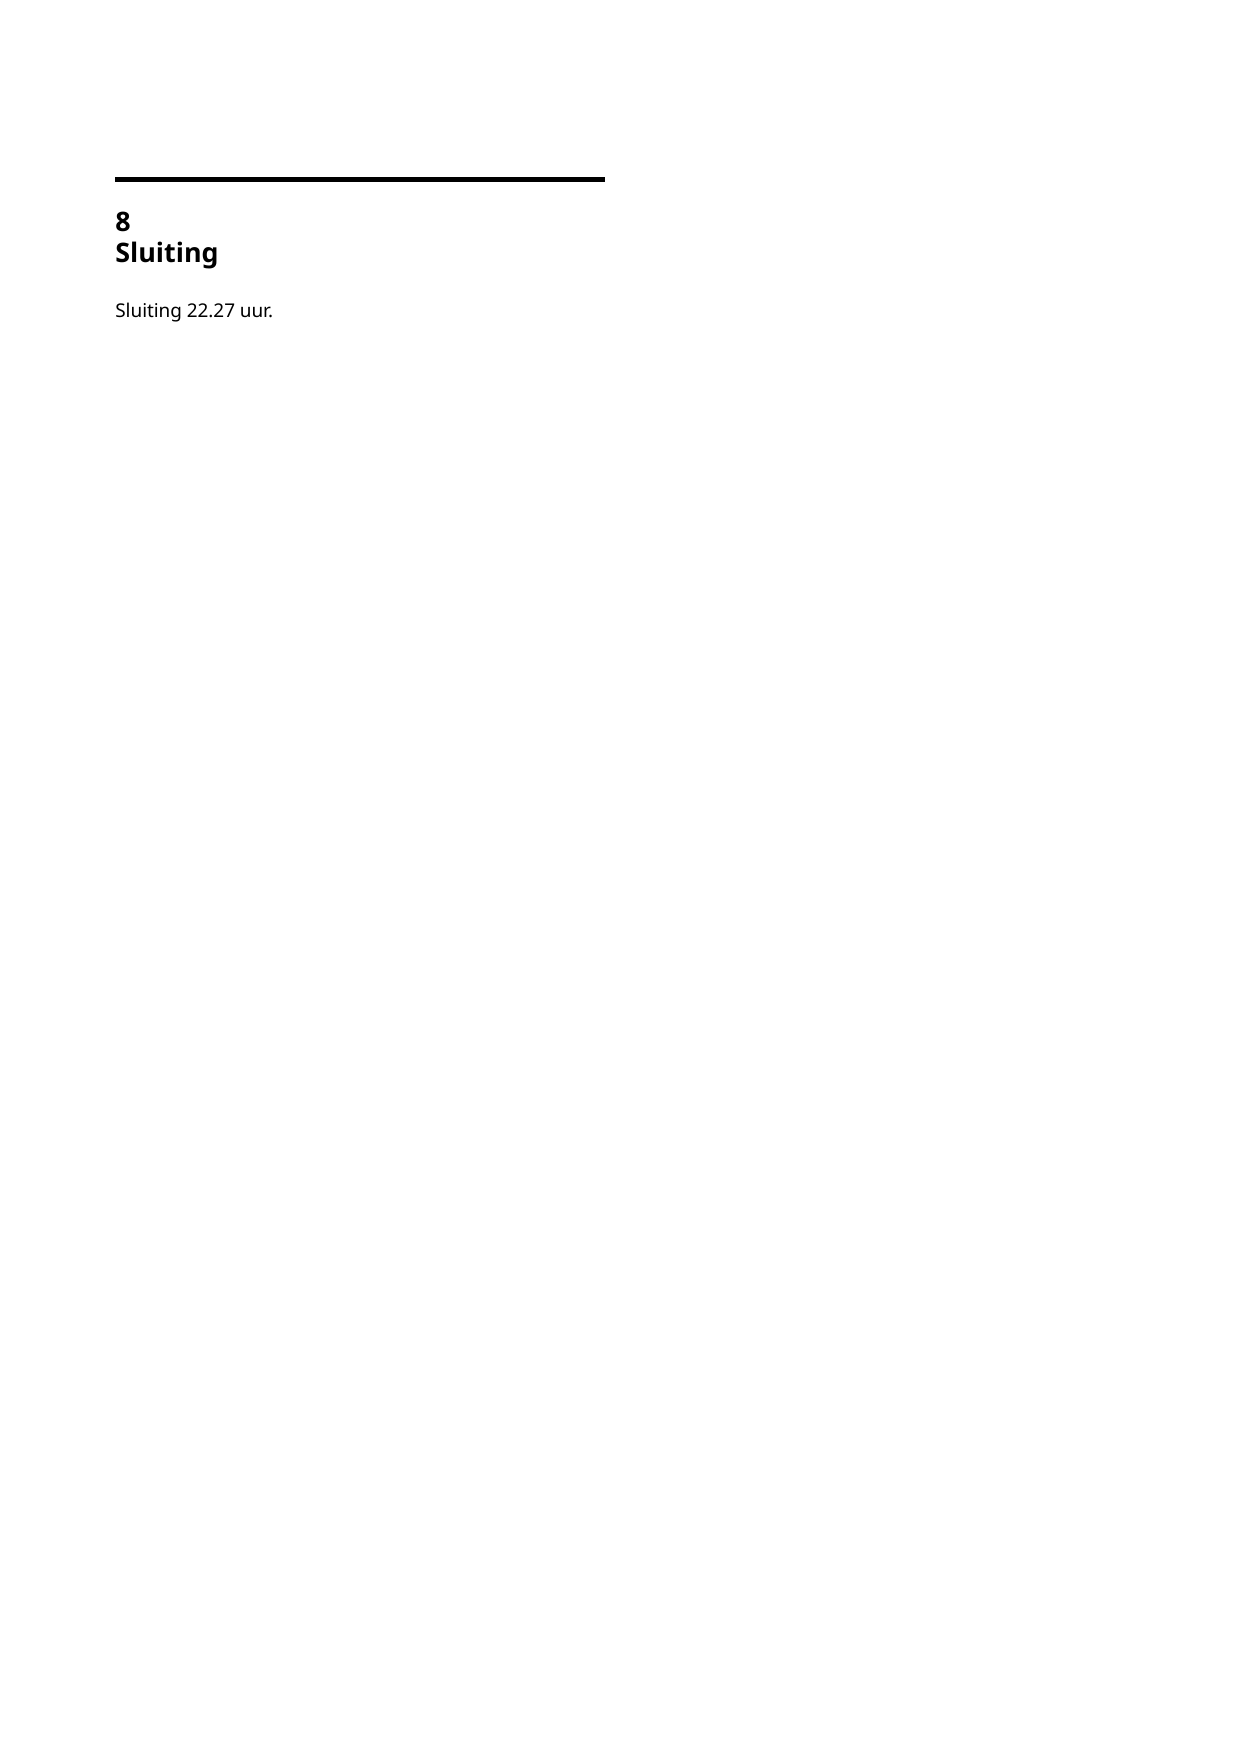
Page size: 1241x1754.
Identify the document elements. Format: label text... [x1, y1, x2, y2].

text Sluiting [115, 239, 605, 283]
text 8 [115, 203, 605, 239]
text Sluiting 22.27 uur. [115, 302, 605, 322]
